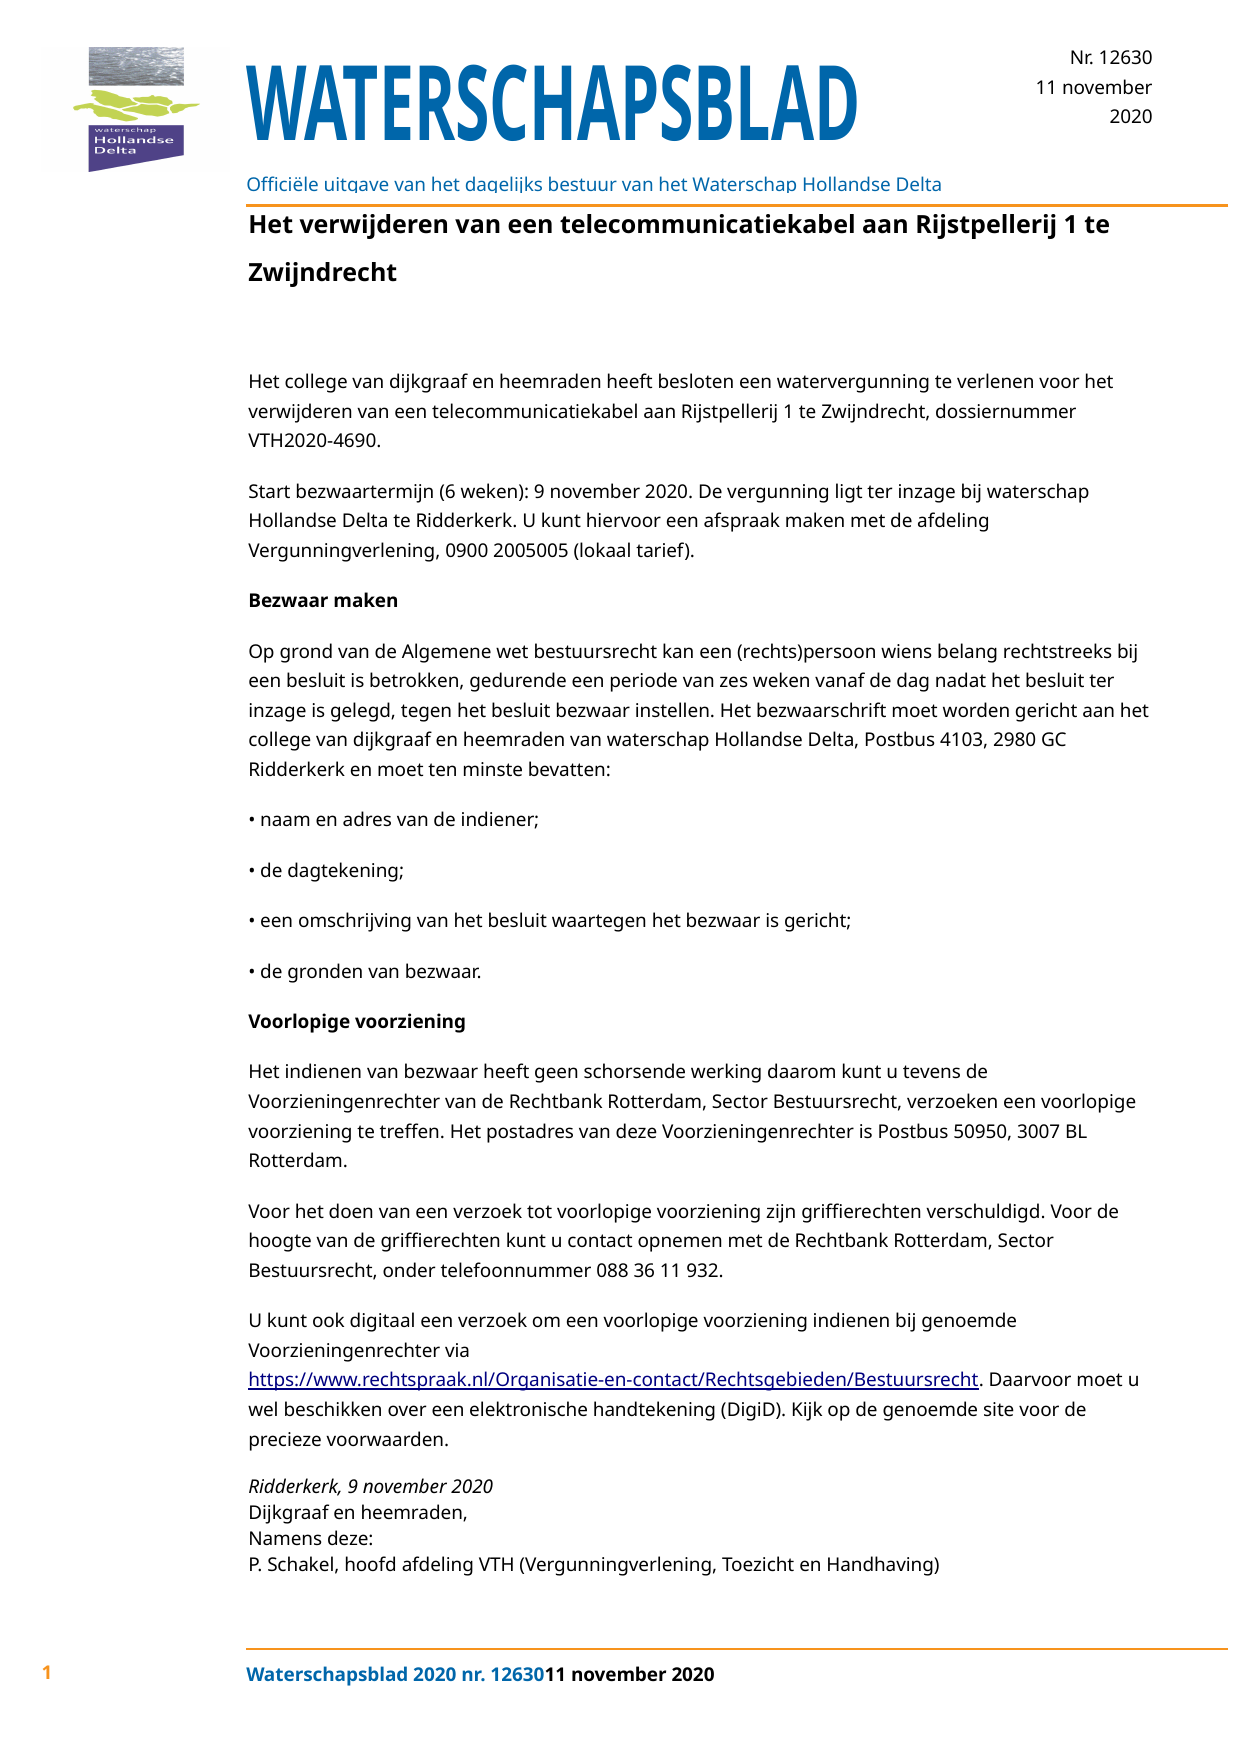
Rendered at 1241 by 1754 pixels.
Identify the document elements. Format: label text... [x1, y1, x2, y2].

text Namens deze: [248, 1525, 1152, 1551]
text • een omschrijving van het besluit waartegen het bezwaar is gericht; [248, 907, 1152, 933]
text Ridderkerk, 9 november 2020 [248, 1474, 1152, 1499]
picture [41, 47, 231, 172]
text • de dagtekening; [248, 857, 1152, 883]
text • de gronden van bezwaar. [248, 958, 1152, 984]
text Voorlopige voorziening [248, 1008, 1152, 1034]
text Start bezwaartermijn (6 weken): 9 november 2020. De vergunning ligt ter inzage bij waterschap Hollandse Delta te Ridderkerk. U kunt hiervoor een afspraak maken met de afdeling Vergunningverlening, 0900 2005005 (lokaal tarief). [248, 478, 1152, 563]
text Het indienen van bezwaar heeft geen schorsende werking daarom kunt u tevens de Voorzieningenrechter van de Rechtbank Rotterdam, Sector Bestuursrecht, verzoeken een voorlopige voorziening te treffen. Het postadres van deze Voorzieningenrechter is Postbus 50950, 3007 BL Rotterdam. [248, 1059, 1152, 1173]
text Dijkgraaf en heemraden, [248, 1499, 1152, 1525]
text Bezwaar maken [248, 587, 1152, 613]
text P. Schakel, hoofd afdeling VTH (Vergunningverlening, Toezicht en Handhaving) [248, 1551, 1152, 1577]
text Het verwijderen van een telecommunicatiekabel aan Rijstpellerij 1 te Zwijndrecht [248, 207, 1152, 288]
text Op grond van de Algemene wet bestuursrecht kan een (rechts)persoon wiens belang rechtstreeks bij een besluit is betrokken, gedurende een periode van zes weken vanaf de dag nadat het besluit ter inzage is gelegd, tegen het besluit bezwaar instellen. Het bezwaarschrift moet worden gericht aan het college van dijkgraaf en heemraden van waterschap Hollandse Delta, Postbus 4103, 2980 GC Ridderkerk en moet ten minste bevatten: [248, 638, 1152, 782]
text Het college van dijkgraaf en heemraden heeft besloten een watervergunning te verlenen voor het verwijderen van een telecommunicatiekabel aan Rijstpellerij 1 te Zwijndrecht, dossiernummer VTH2020-4690. [248, 368, 1152, 453]
text Voor het doen van een verzoek tot voorlopige voorziening zijn griffierechten verschuldigd. Voor de hoogte van de griffierechten kunt u contact opnemen met de Rechtbank Rotterdam, Sector Bestuursrecht, onder telefoonnummer 088 36 11 932. [248, 1198, 1152, 1283]
text U kunt ook digitaal een verzoek om een voorlopige voorziening indienen bij genoemde Voorzieningenrechter via https://www.rechtspraak.nl/Organisatie-en-contact/Rechtsgebieden/Bestuursrecht. Daarvoor moet u wel beschikken over een elektronische handtekening (DigiD). Kijk op de genoemde site voor de precieze voorwaarden. [248, 1307, 1152, 1452]
text • naam en adres van de indiener; [248, 807, 1152, 832]
